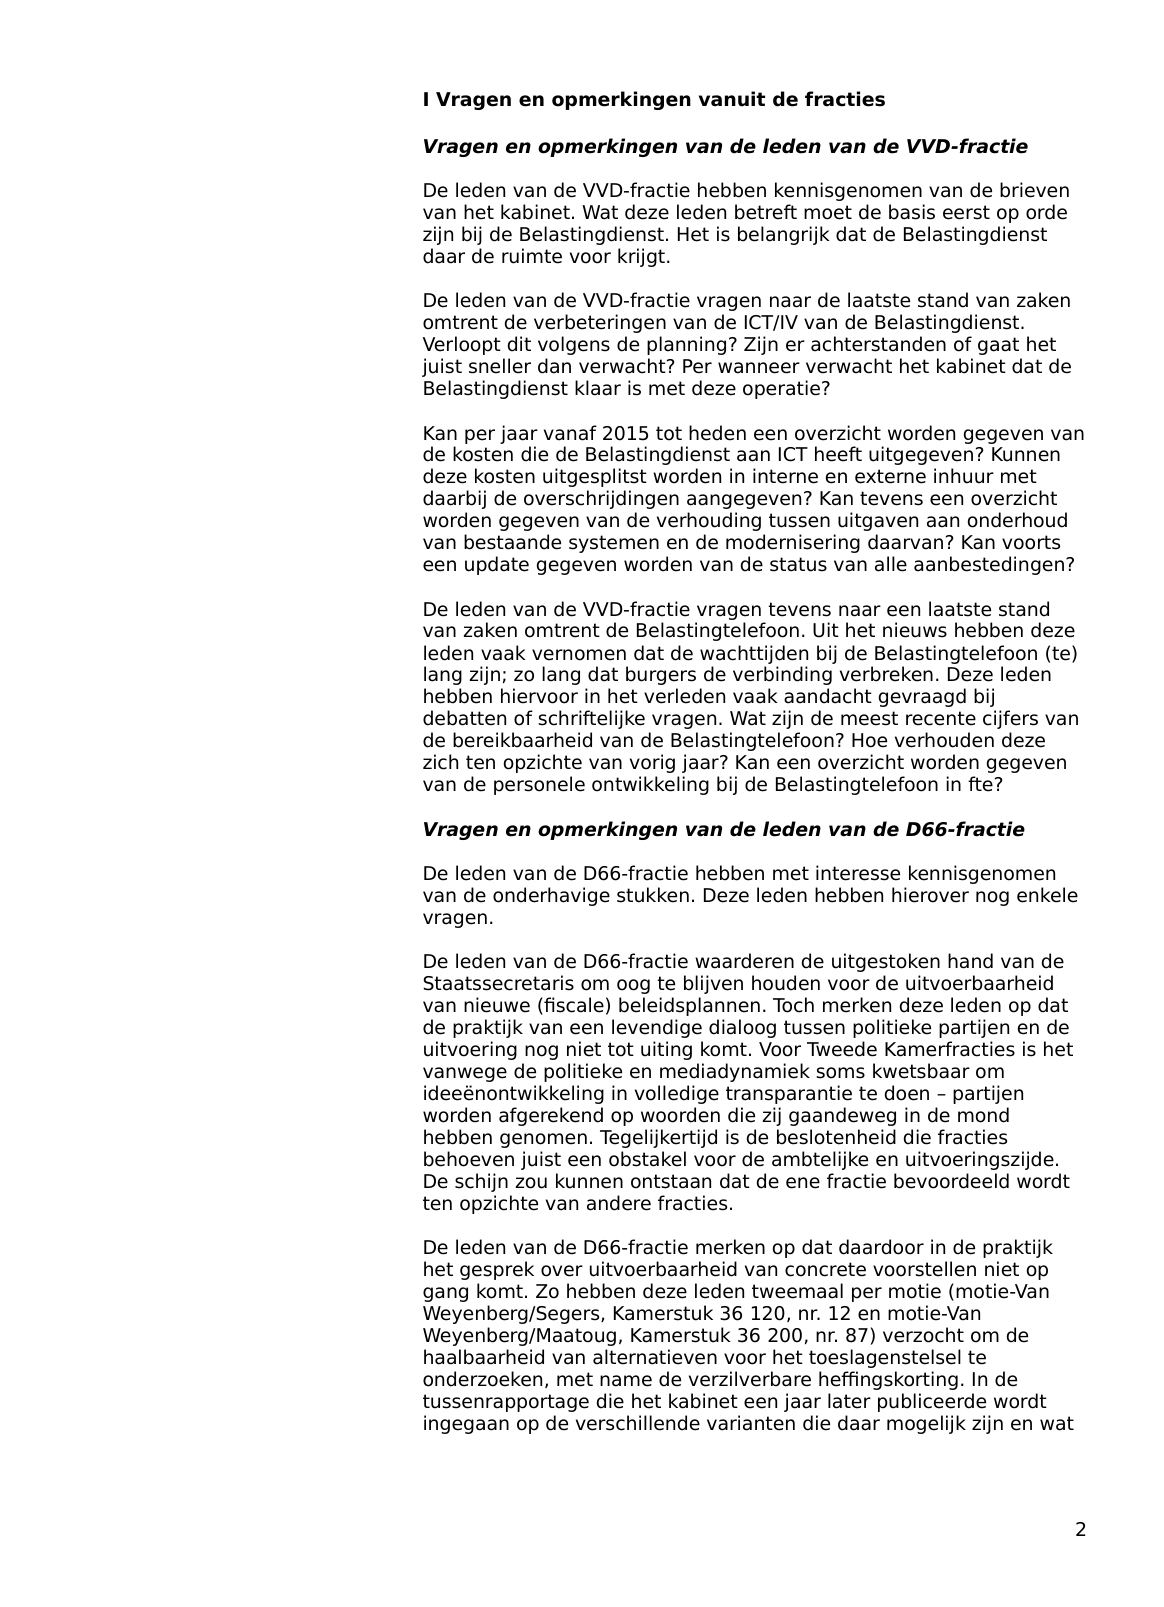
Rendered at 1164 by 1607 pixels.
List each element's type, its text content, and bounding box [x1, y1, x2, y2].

text De leden van de VVD-fractie vragen tevens naar een laatste stand van zaken omtrent de Belastingtelefoon. Uit het nieuws hebben deze leden vaak vernomen dat de wachttijden bij de Belastingtelefoon (te) lang zijn; zo lang dat burgers de verbinding verbreken. Deze leden hebben hiervoor in het verleden vaak aandacht gevraagd bij debatten of schriftelijke vragen. Wat zijn de meest recente cijfers van de bereikbaarheid van de Belastingtelefoon? Hoe verhouden deze zich ten opzichte van vorig jaar? Kan een overzicht worden gegeven van de personele ontwikkeling bij de Belastingtelefoon in fte? [422, 598, 1087, 796]
text Kan per jaar vanaf 2015 tot heden een overzicht worden gegeven van de kosten die de Belastingdienst aan ICT heeft uitgegeven? Kunnen deze kosten uitgesplitst worden in interne en externe inhuur met daarbij de overschrijdingen aangegeven? Kan tevens een overzicht worden gegeven van de verhouding tussen uitgaven aan onderhoud van bestaande systemen en de modernisering daarvan? Kan voorts een update gegeven worden van de status van alle aanbestedingen? [422, 422, 1087, 576]
text De leden van de VVD-fractie vragen naar de laatste stand van zaken omtrent de verbeteringen van de ICT/IV van de Belastingdienst. Verloopt dit volgens de planning? Zijn er achterstanden of gaat het juist sneller dan verwacht? Per wanneer verwacht het kabinet dat de Belastingdienst klaar is met deze operatie? [422, 290, 1087, 400]
subtitle Vragen en opmerkingen van de leden van de VVD-fractie [422, 136, 1087, 158]
text De leden van de D66-fractie merken op dat daardoor in de praktijk het gesprek over uitvoerbaarheid van concrete voorstellen niet op gang komt. Zo hebben deze leden tweemaal per motie (motie-Van Weyenberg/Segers, Kamerstuk 36 120, nr. 12 en motie-Van Weyenberg/Maatoug, Kamerstuk 36 200, nr. 87) verzocht om de haalbaarheid van alternatieven voor het toeslagenstelsel te onderzoeken, met name de verzilverbare heffingskorting. In de tussenrapportage die het kabinet een jaar later publiceerde wordt ingegaan op de verschillende varianten die daar mogelijk zijn en wat [422, 1237, 1087, 1434]
text De leden van de D66-fractie hebben met interesse kennisgenomen van de onderhavige stukken. Deze leden hebben hierover nog enkele vragen. [422, 863, 1087, 928]
subtitle I Vragen en opmerkingen vanuit de fracties [422, 89, 1087, 111]
text De leden van de VVD-fractie hebben kennisgenomen van de brieven van het kabinet. Wat deze leden betreft moet de basis eerst op orde zijn bij de Belastingdienst. Het is belangrijk dat de Belastingdienst daar de ruimte voor krijgt. [422, 180, 1087, 268]
text De leden van de D66-fractie waarderen de uitgestoken hand van de Staatssecretaris om oog te blijven houden voor de uitvoerbaarheid van nieuwe (fiscale) beleidsplannen. Toch merken deze leden op dat de praktijk van een levendige dialoog tussen politieke partijen en de uitvoering nog niet tot uiting komt. Voor Tweede Kamerfracties is het vanwege de politieke en mediadynamiek soms kwetsbaar om ideeënontwikkeling in volledige transparantie te doen – partijen worden afgerekend op woorden die zij gaandeweg in de mond hebben genomen. Tegelijkertijd is de beslotenheid die fracties behoeven juist een obstakel voor de ambtelijke en uitvoeringszijde. De schijn zou kunnen ontstaan dat de ene fractie bevoordeeld wordt ten opzichte van andere fracties. [422, 951, 1087, 1214]
subtitle Vragen en opmerkingen van de leden van de D66-fractie [422, 818, 1087, 840]
